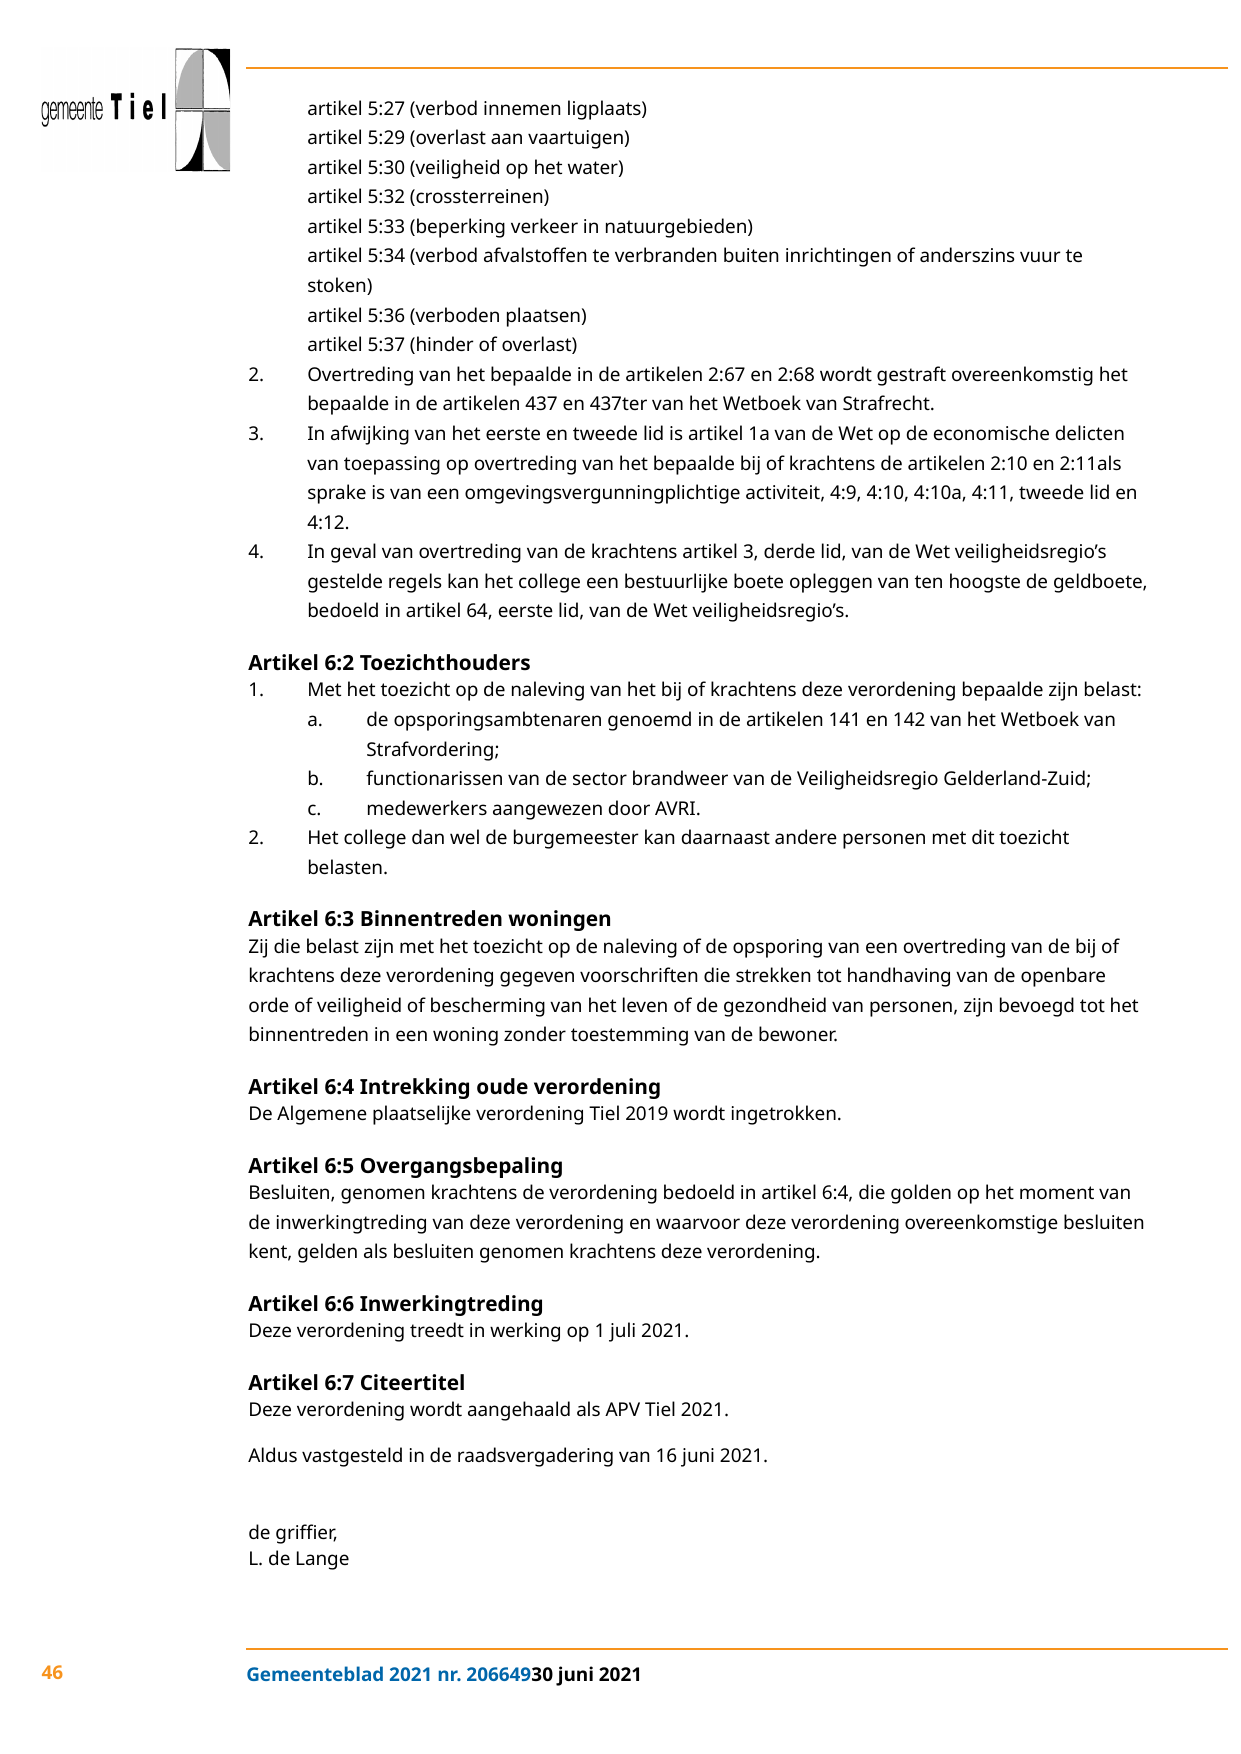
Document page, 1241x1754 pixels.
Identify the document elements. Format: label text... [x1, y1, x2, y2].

text Artikel 6:2 Toezichthouders [248, 648, 1152, 677]
text De Algemene plaatselijke verordening Tiel 2019 wordt ingetrokken. [248, 1101, 1152, 1126]
text Artikel 6:4 Intrekking oude verordening [248, 1072, 1152, 1101]
list Met het toezicht op de naleving van het bij of krachtens deze verordening bepaalde zijn belast: [248, 677, 1152, 702]
list artikel 5:30 (veiligheid op het water) [248, 154, 1152, 180]
list functionarissen van de sector brandweer van de Veiligheidsregio Gelderland-Zuid; [307, 765, 1152, 791]
text Artikel 6:3 Binnentreden woningen [248, 904, 1152, 933]
list artikel 5:29 (overlast aan vaartuigen) [248, 124, 1152, 150]
list de opsporingsambtenaren genoemd in de artikelen 141 en 142 van het Wetboek van Strafvordering; [307, 706, 1152, 761]
list artikel 5:32 (crossterreinen) [248, 183, 1152, 209]
picture [41, 47, 231, 172]
text Zij die belast zijn met het toezicht op de naleving of de opsporing van een overtreding van de bij of krachtens deze verordening gegeven voorschriften die strekken tot handhaving van de openbare orde of veiligheid of bescherming van het leven of de gezondheid van personen, zijn bevoegd tot het binnentreden in een woning zonder toestemming van de bewoner. [248, 933, 1152, 1047]
list medewerkers aangewezen door AVRI. [307, 795, 1152, 821]
list artikel 5:34 (verbod afvalstoffen te verbranden buiten inrichtingen of anderszins vuur te stoken) [248, 243, 1152, 298]
text Artikel 6:6 Inwerkingtreding [248, 1289, 1152, 1317]
list In geval van overtreding van de krachtens artikel 3, derde lid, van de Wet veiligheidsregio’s gestelde regels kan het college een bestuurlijke boete opleggen van ten hoogste de geldboete, bedoeld in artikel 64, eerste lid, van de Wet veiligheidsregio’s. [248, 538, 1152, 623]
list artikel 5:37 (hinder of overlast) [248, 331, 1152, 357]
text Besluiten, genomen krachtens de verordening bedoeld in artikel 6:4, die golden op het moment van de inwerkingtreding van deze verordening en waarvoor deze verordening overeenkomstige besluiten kent, gelden als besluiten genomen krachtens deze verordening. [248, 1179, 1152, 1264]
text Artikel 6:5 Overgangsbepaling [248, 1151, 1152, 1179]
list artikel 5:33 (beperking verkeer in natuurgebieden) [248, 213, 1152, 239]
text de griffier, [248, 1519, 1152, 1545]
list Het college dan wel de burgemeester kan daarnaast andere personen met dit toezicht belasten. [248, 824, 1152, 880]
list In afwijking van het eerste en tweede lid is artikel 1a van de Wet op de economische delicten van toepassing op overtreding van het bepaalde bij of krachtens de artikelen 2:10 en 2:11als sprake is van een omgevingsvergunningplichtige activiteit, 4:9, 4:10, 4:10a, 4:11, tweede lid en 4:12. [248, 420, 1152, 535]
text L. de Lange [248, 1545, 1152, 1571]
list Overtreding van het bepaalde in de artikelen 2:67 en 2:68 wordt gestraft overeenkomstig het bepaalde in de artikelen 437 en 437ter van het Wetboek van Strafrecht. [248, 361, 1152, 416]
text Artikel 6:7 Citeertitel [248, 1368, 1152, 1396]
list artikel 5:27 (verbod innemen ligplaats) [248, 95, 1152, 121]
text Deze verordening wordt aangehaald als APV Tiel 2021. [248, 1396, 1152, 1422]
text Aldus vastgesteld in de raadsvergadering van 16 juni 2021. [248, 1442, 1152, 1468]
text Deze verordening treedt in werking op 1 juli 2021. [248, 1317, 1152, 1343]
list artikel 5:36 (verboden plaatsen) [248, 302, 1152, 328]
